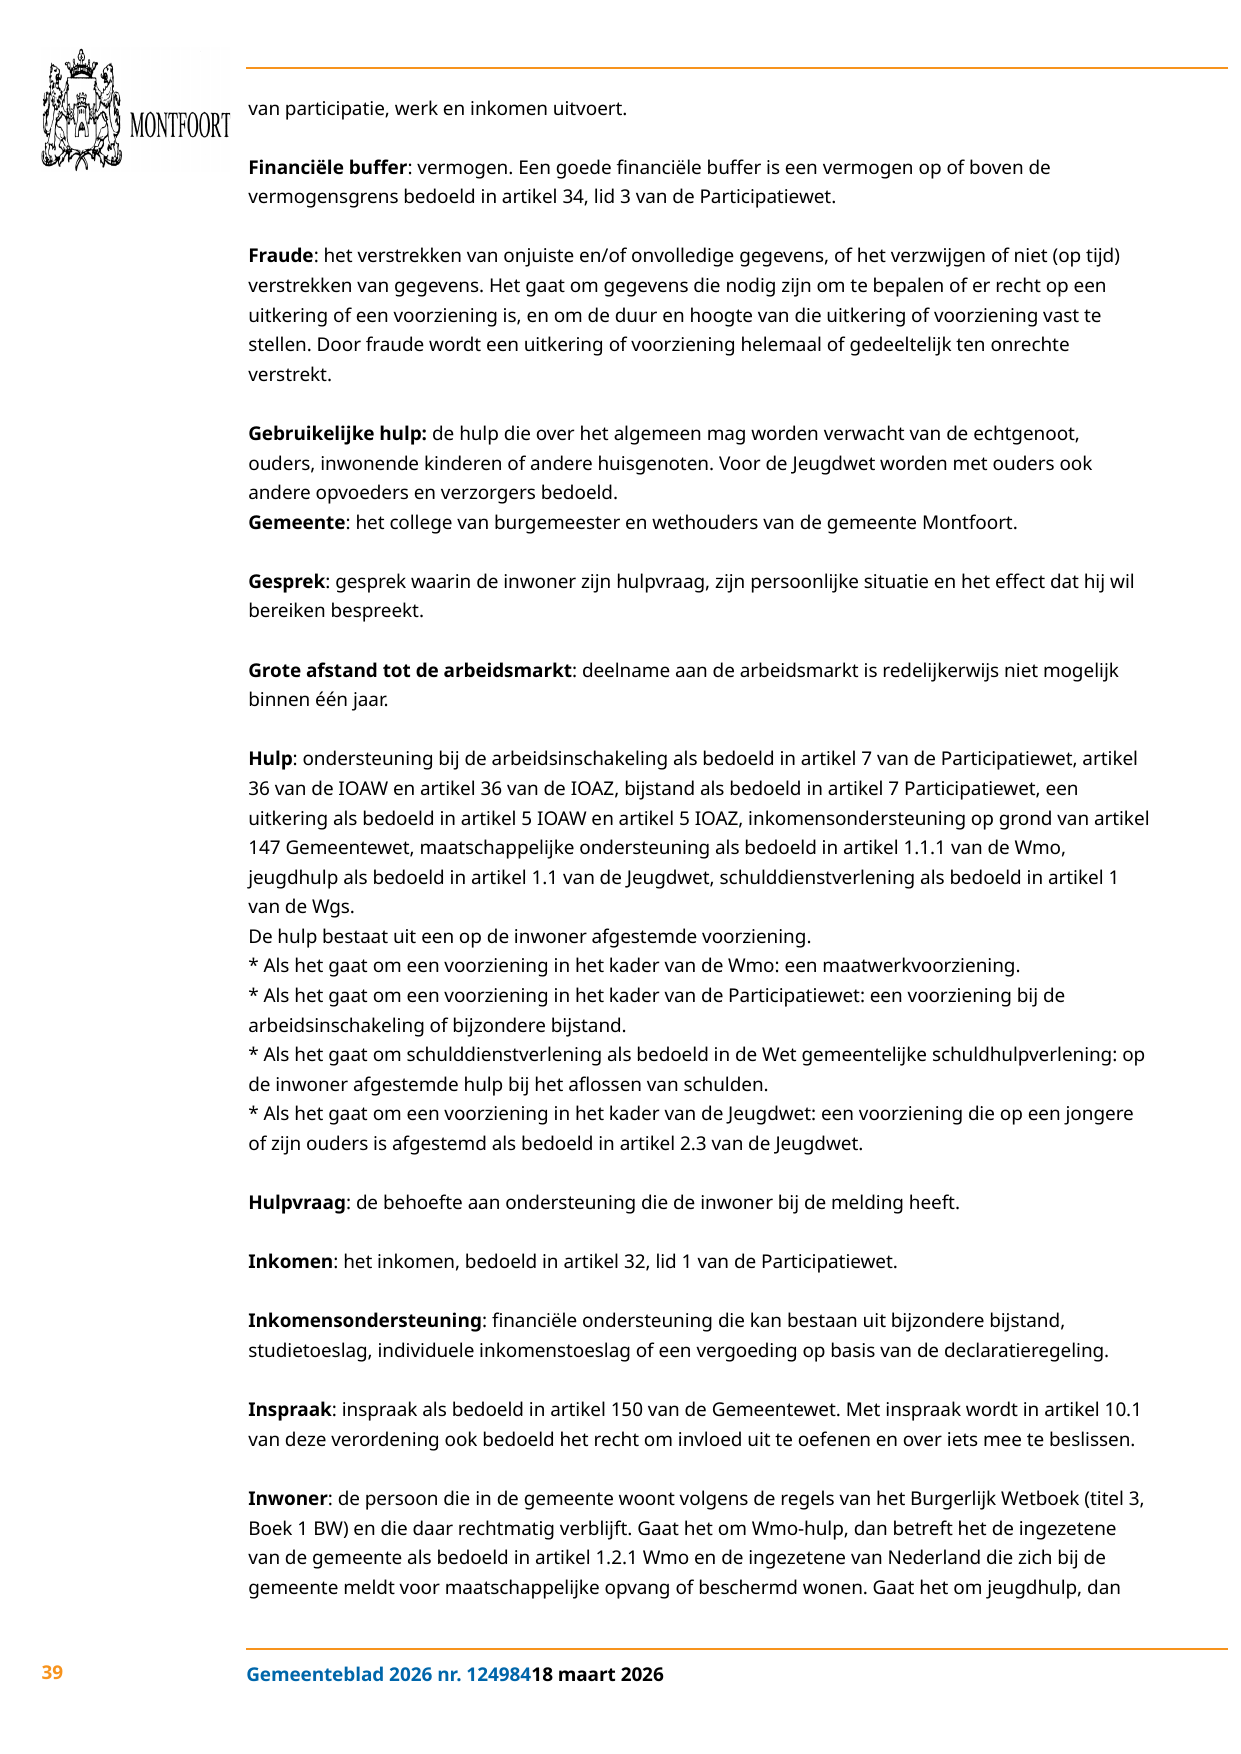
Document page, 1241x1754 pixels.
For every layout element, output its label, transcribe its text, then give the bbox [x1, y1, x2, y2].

text * Als het gaat om een voorziening in het kader van de Wmo: een maatwerkvoorziening. [248, 953, 1152, 978]
text De hulp bestaat uit een op de inwoner afgestemde voorziening. [248, 923, 1152, 949]
text * Als het gaat om een voorziening in het kader van de Jeugdwet: een voorziening die op een jongere of zijn ouders is afgestemd als bedoeld in artikel 2.3 van de Jeugdwet. [248, 1101, 1152, 1156]
text van participatie, werk en inkomen uitvoert. [248, 95, 1152, 121]
text Gemeente: het college van burgemeester en wethouders van de gemeente Montfoort. [248, 509, 1152, 535]
text * Als het gaat om een voorziening in het kader van de Participatiewet: een voorziening bij de arbeidsinschakeling of bijzondere bijstand. [248, 982, 1152, 1038]
text Inkomensondersteuning: financiële ondersteuning die kan bestaan uit bijzondere bijstand, studietoeslag, individuele inkomenstoeslag of een vergoeding op basis van de declaratieregeling. [248, 1308, 1152, 1363]
text Hulpvraag: de behoefte aan ondersteuning die de inwoner bij de melding heeft. [248, 1189, 1152, 1215]
text Grote afstand tot de arbeidsmarkt: deelname aan de arbeidsmarkt is redelijkerwijs niet mogelijk binnen één jaar. [248, 657, 1152, 712]
text Inwoner: de persoon die in de gemeente woont volgens de regels van het Burgerlijk Wetboek (titel 3, Boek 1 BW) en die daar rechtmatig verblijft. Gaat het om Wmo-hulp, dan betreft het de ingezetene van de gemeente als bedoeld in artikel 1.2.1 Wmo en de ingezetene van Nederland die zich bij de gemeente meldt voor maatschappelijke opvang of beschermd wonen. Gaat het om jeugdhulp, dan [248, 1485, 1152, 1600]
text Gebruikelijke hulp: de hulp die over het algemeen mag worden verwacht van de echtgenoot, ouders, inwonende kinderen of andere huisgenoten. Voor de Jeugdwet worden met ouders ook andere opvoeders en verzorgers bedoeld. [248, 420, 1152, 505]
text Hulp: ondersteuning bij de arbeidsinschakeling als bedoeld in artikel 7 van de Participatiewet, artikel 36 van de IOAW en artikel 36 van de IOAZ, bijstand als bedoeld in artikel 7 Participatiewet, een uitkering als bedoeld in artikel 5 IOAW en artikel 5 IOAZ, inkomensondersteuning op grond van artikel 147 Gemeentewet, maatschappelijke ondersteuning als bedoeld in artikel 1.1.1 van de Wmo, jeugdhulp als bedoeld in artikel 1.1 van de Jeugdwet, schulddienstverlening als bedoeld in artikel 1 van de Wgs. [248, 746, 1152, 919]
text Inkomen: het inkomen, bedoeld in artikel 32, lid 1 van de Participatiewet. [248, 1248, 1152, 1274]
text Inspraak: inspraak als bedoeld in artikel 150 van de Gemeentewet. Met inspraak wordt in artikel 10.1 van deze verordening ook bedoeld het recht om invloed uit te oefenen en over iets mee te beslissen. [248, 1396, 1152, 1452]
text * Als het gaat om schulddienstverlening als bedoeld in de Wet gemeentelijke schuldhulpverlening: op de inwoner afgestemde hulp bij het aflossen van schulden. [248, 1041, 1152, 1097]
text Fraude: het verstrekken van onjuiste en/of onvolledige gegevens, of het verzwijgen of niet (op tijd) verstrekken van gegevens. Het gaat om gegevens die nodig zijn om te bepalen of er recht op een uitkering of een voorziening is, en om de duur en hoogte van die uitkering of voorziening vast te stellen. Door fraude wordt een uitkering of voorziening helemaal of gedeeltelijk ten onrechte verstrekt. [248, 243, 1152, 387]
picture [41, 47, 231, 172]
text Financiële buffer: vermogen. Een goede financiële buffer is een vermogen op of boven de vermogensgrens bedoeld in artikel 34, lid 3 van de Participatiewet. [248, 154, 1152, 209]
text Gesprek: gesprek waarin de inwoner zijn hulpvraag, zijn persoonlijke situatie en het effect dat hij wil bereiken bespreekt. [248, 568, 1152, 623]
